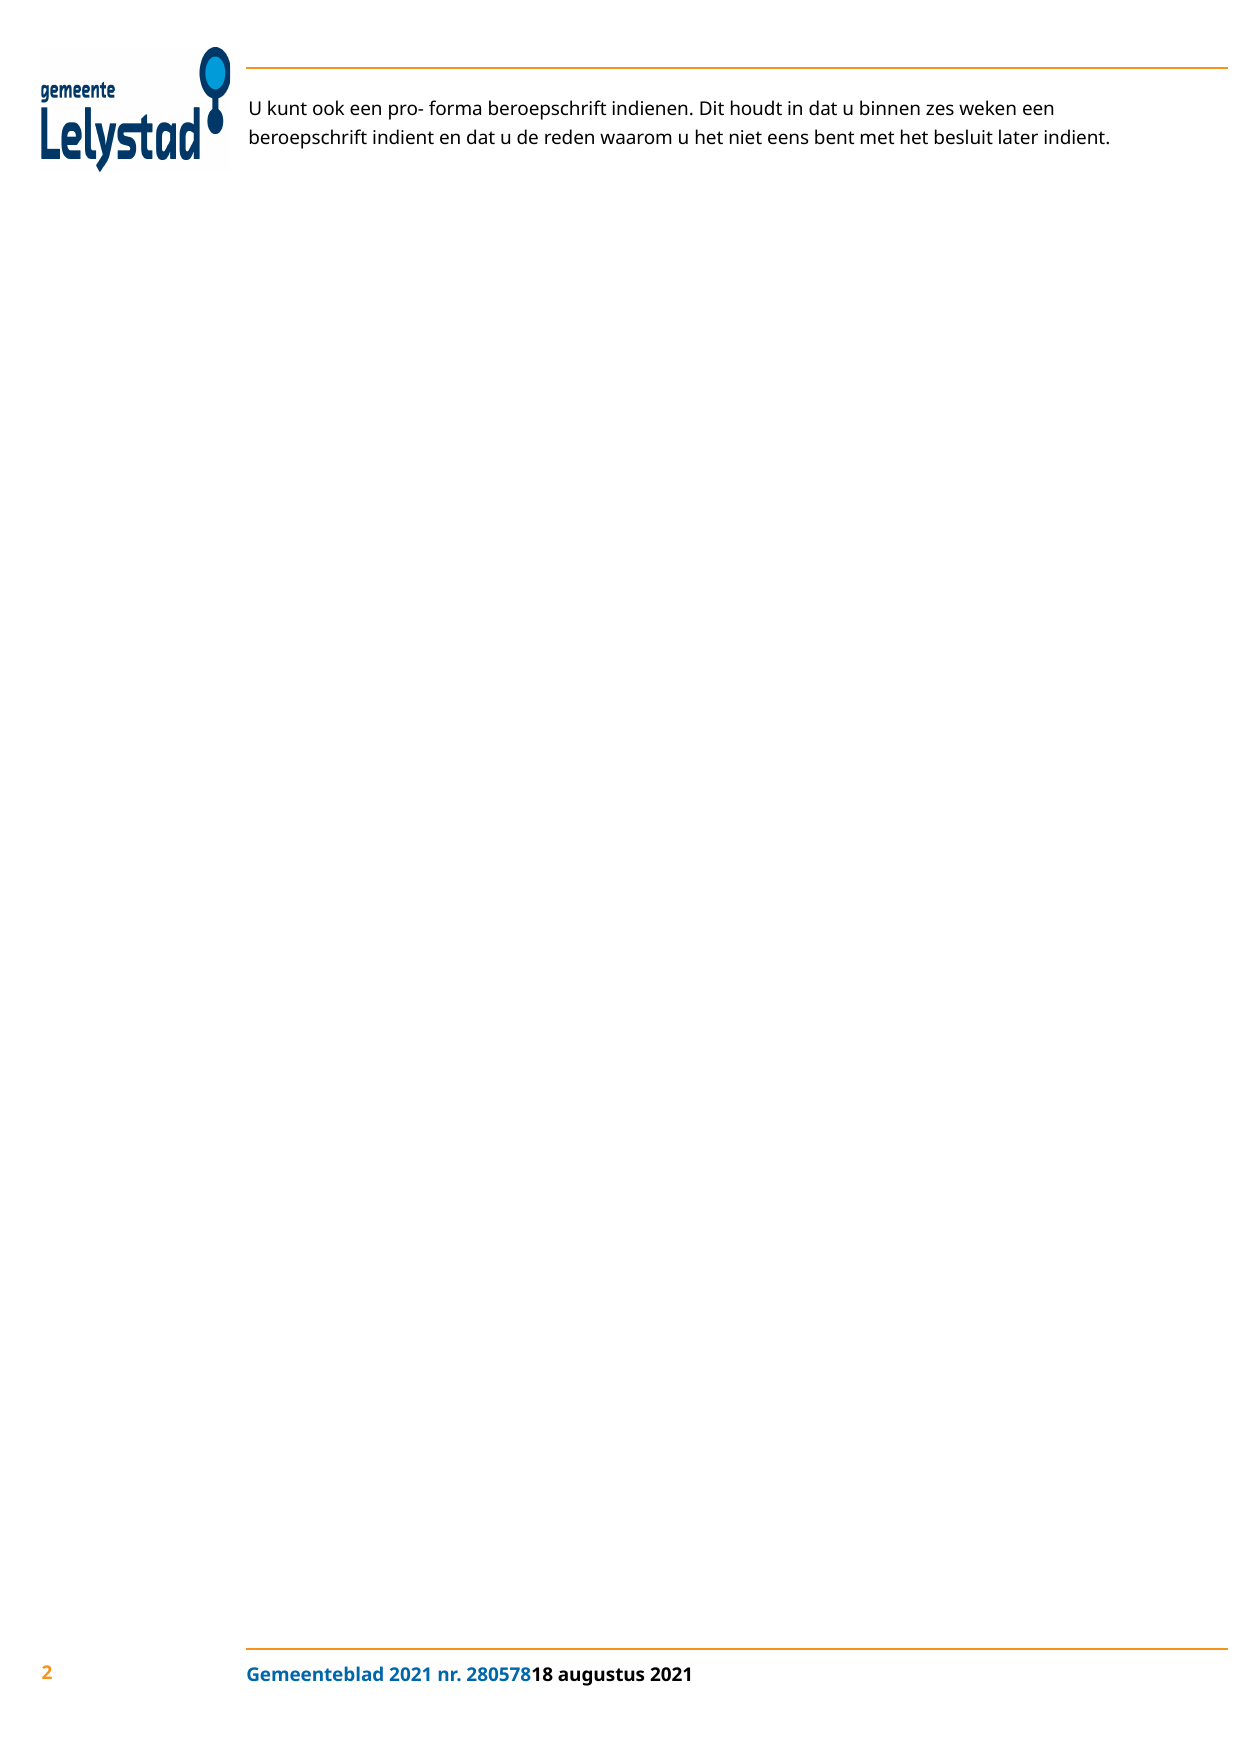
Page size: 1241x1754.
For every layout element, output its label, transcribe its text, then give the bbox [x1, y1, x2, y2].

picture [41, 47, 231, 172]
text U kunt ook een pro- forma beroepschrift indienen. Dit houdt in dat u binnen zes weken een beroepschrift indient en dat u de reden waarom u het niet eens bent met het besluit later indient. [248, 95, 1152, 150]
